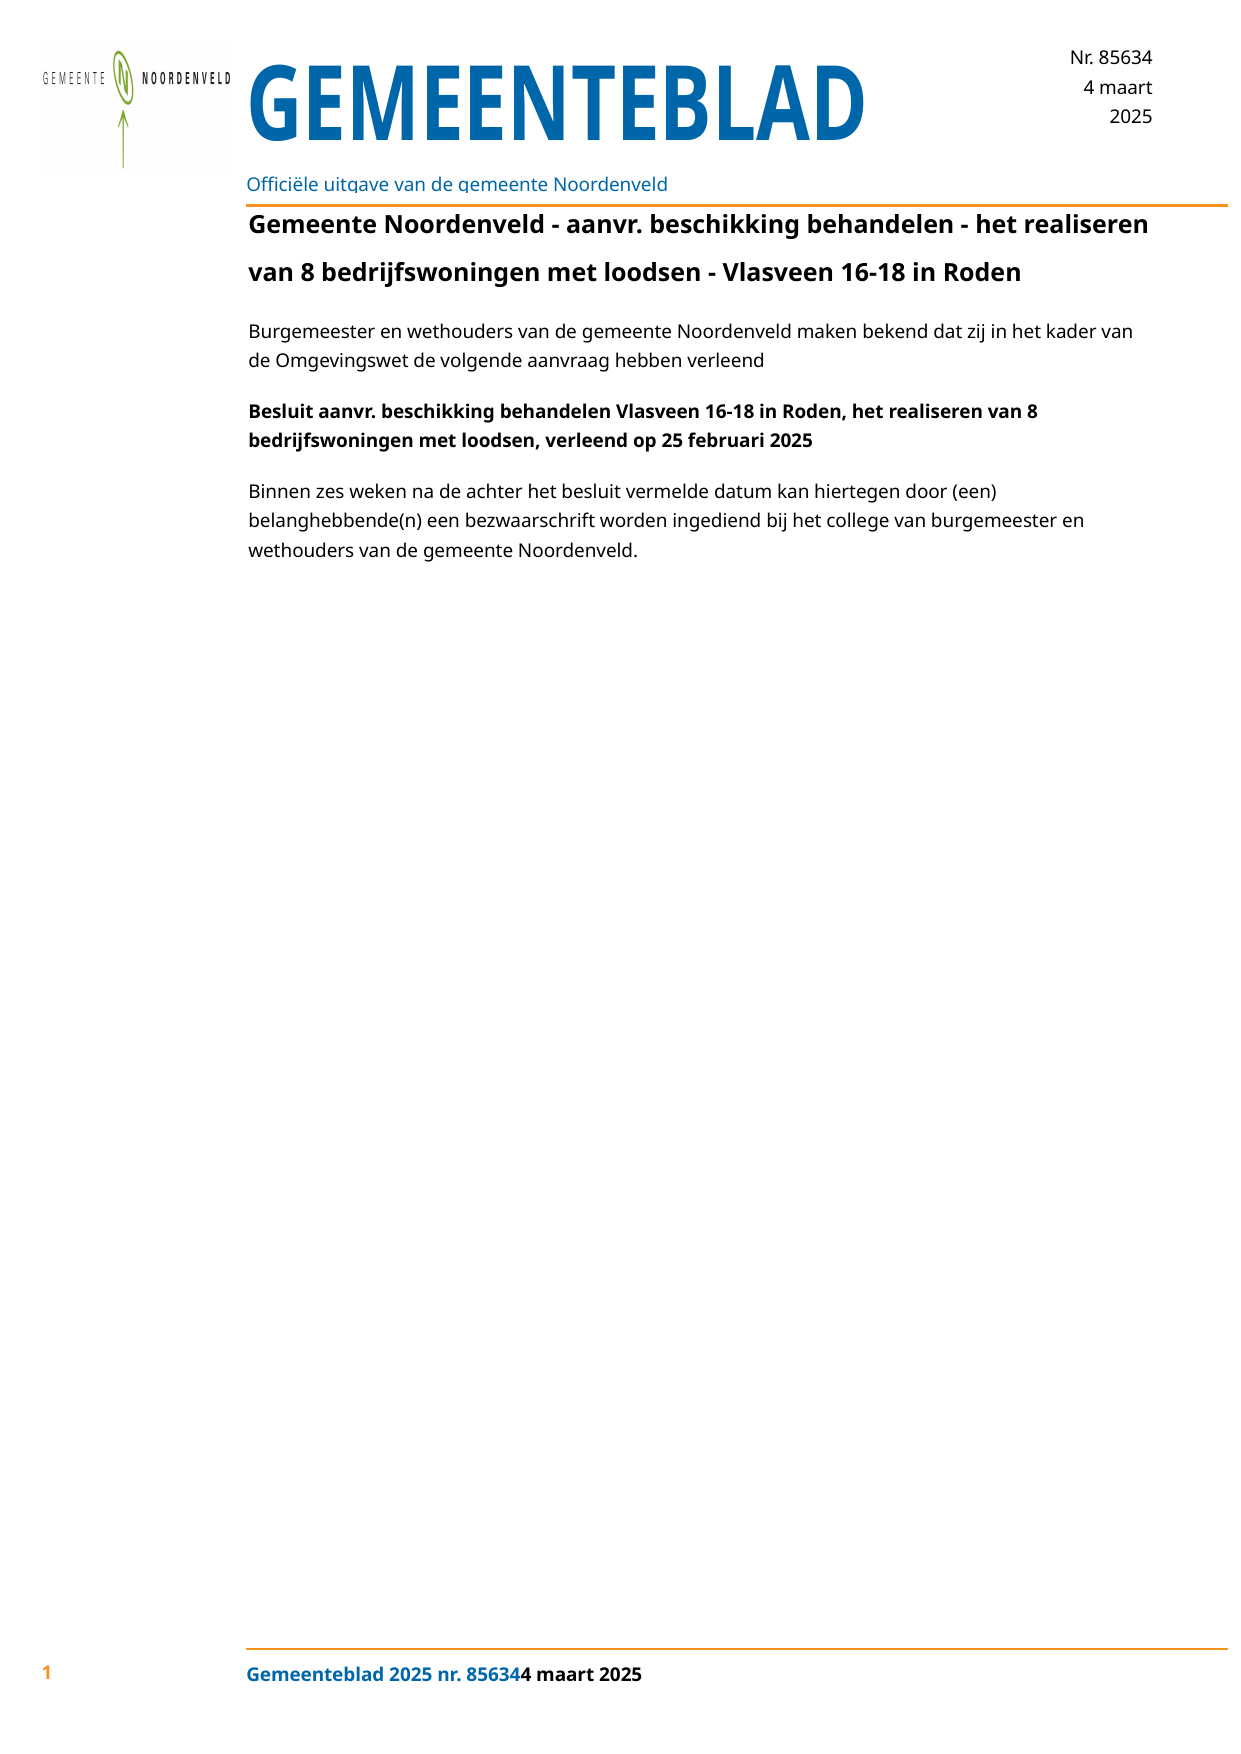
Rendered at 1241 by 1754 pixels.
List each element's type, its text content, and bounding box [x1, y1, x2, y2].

text Burgemeester en wethouders van de gemeente Noordenveld maken bekend dat zij in het kader van de Omgevingswet de volgende aanvraag hebben verleend [248, 318, 1152, 373]
text Gemeente Noordenveld - aanvr. beschikking behandelen - het realiseren van 8 bedrijfswoningen met loodsen - Vlasveen 16-18 in Roden [248, 207, 1152, 288]
text Binnen zes weken na de achter het besluit vermelde datum kan hiertegen door (een) belanghebbende(n) een bezwaarschrift worden ingediend bij het college van burgemeester en wethouders van de gemeente Noordenveld. [248, 478, 1152, 563]
text Besluit aanvr. beschikking behandelen Vlasveen 16-18 in Roden, het realiseren van 8 bedrijfswoningen met loodsen, verleend op 25 februari 2025 [248, 398, 1152, 453]
picture [41, 47, 231, 172]
